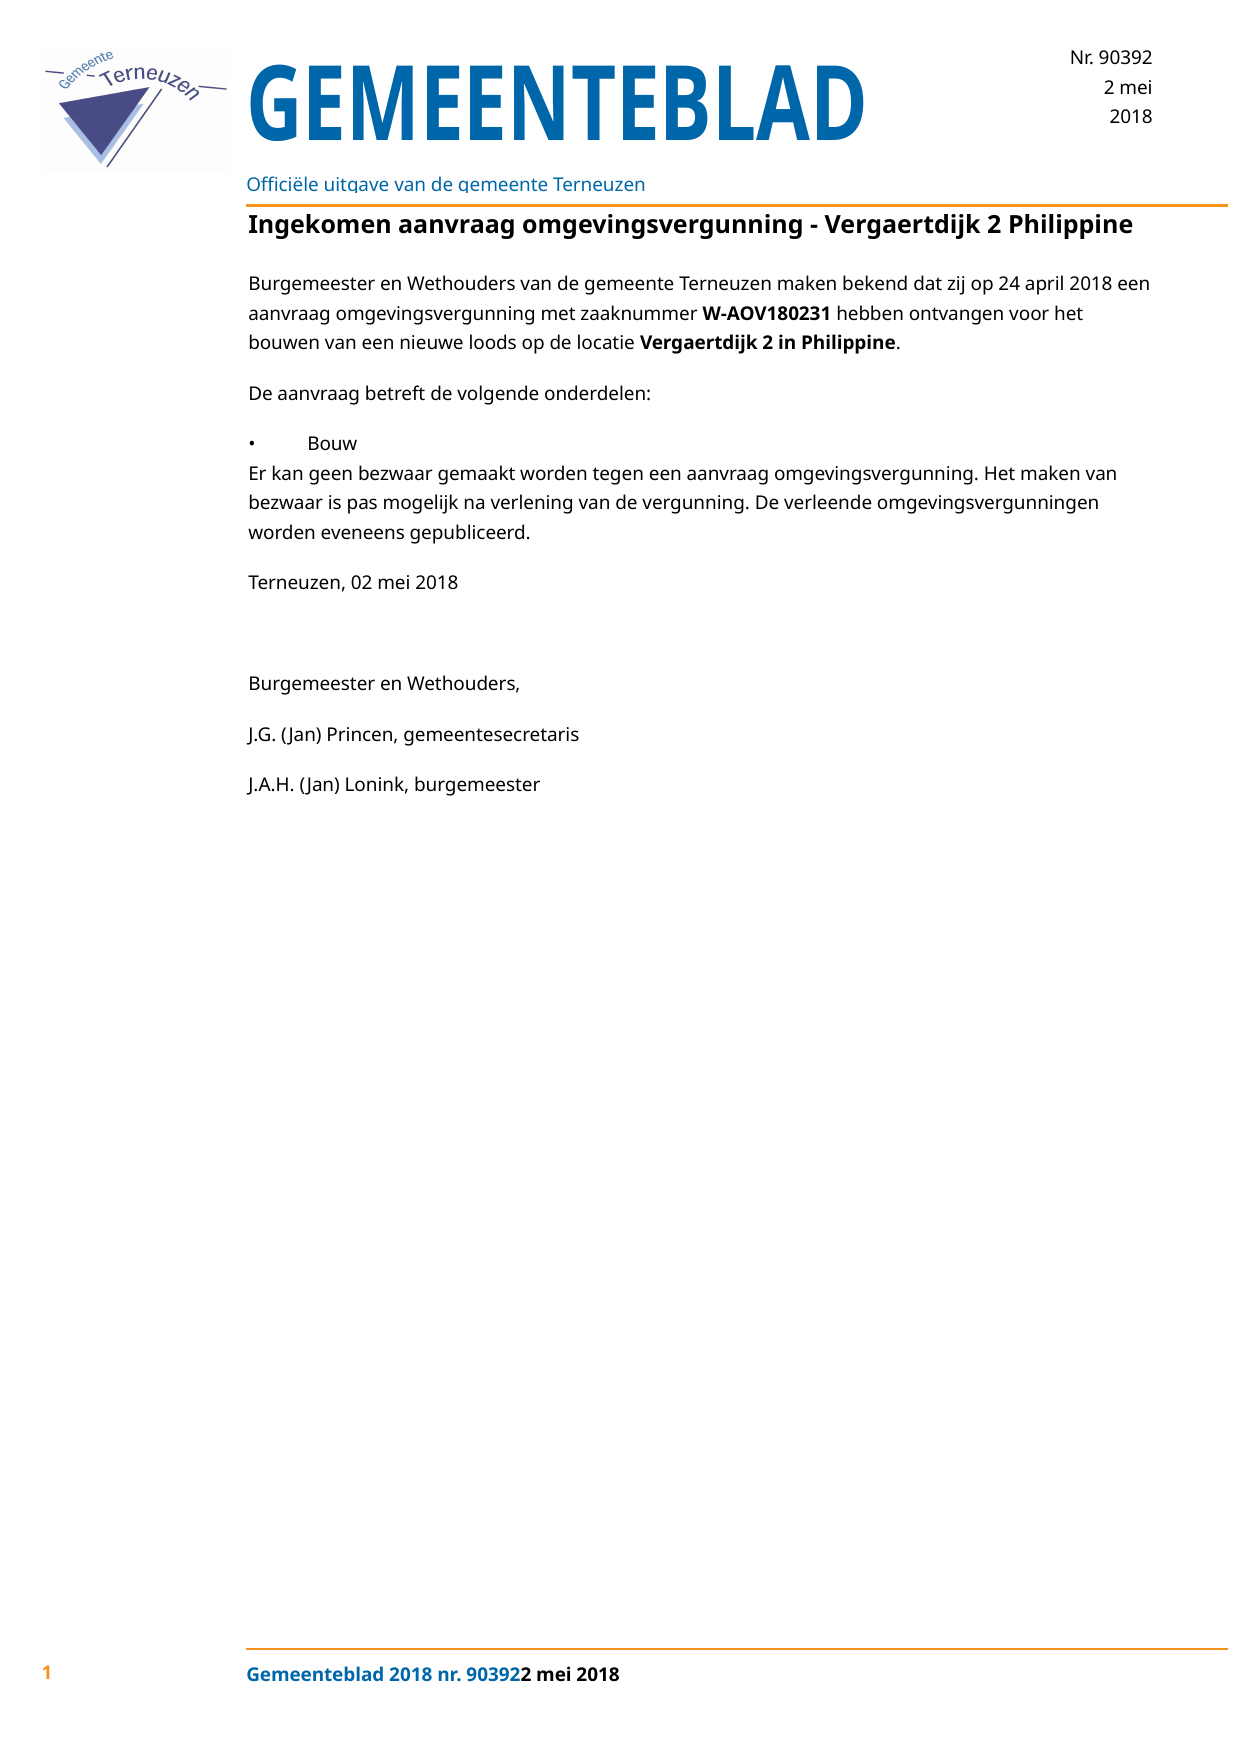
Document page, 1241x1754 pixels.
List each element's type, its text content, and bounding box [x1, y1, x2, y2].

text Ingekomen aanvraag omgevingsvergunning - Vergaertdijk 2 Philippine [248, 207, 1152, 241]
text Burgemeester en Wethouders, [248, 670, 1152, 696]
list Bouw [248, 430, 1152, 456]
text Burgemeester en Wethouders van de gemeente Terneuzen maken bekend dat zij op 24 april 2018 een aanvraag omgevingsvergunning met zaaknummer W-AOV180231 hebben ontvangen voor het bouwen van een nieuwe loods op de locatie Vergaertdijk 2 in Philippine. [248, 270, 1152, 355]
text J.G. (Jan) Princen, gemeentesecretaris [248, 721, 1152, 746]
text J.A.H. (Jan) Lonink, burgemeester [248, 771, 1152, 797]
picture [41, 47, 231, 172]
text Terneuzen, 02 mei 2018 [248, 569, 1152, 595]
text De aanvraag betreft de volgende onderdelen: [248, 380, 1152, 406]
text Er kan geen bezwaar gemaakt worden tegen een aanvraag omgevingsvergunning. Het maken van bezwaar is pas mogelijk na verlening van de vergunning. De verleende omgevingsvergunningen worden eveneens gepubliceerd. [248, 460, 1152, 545]
